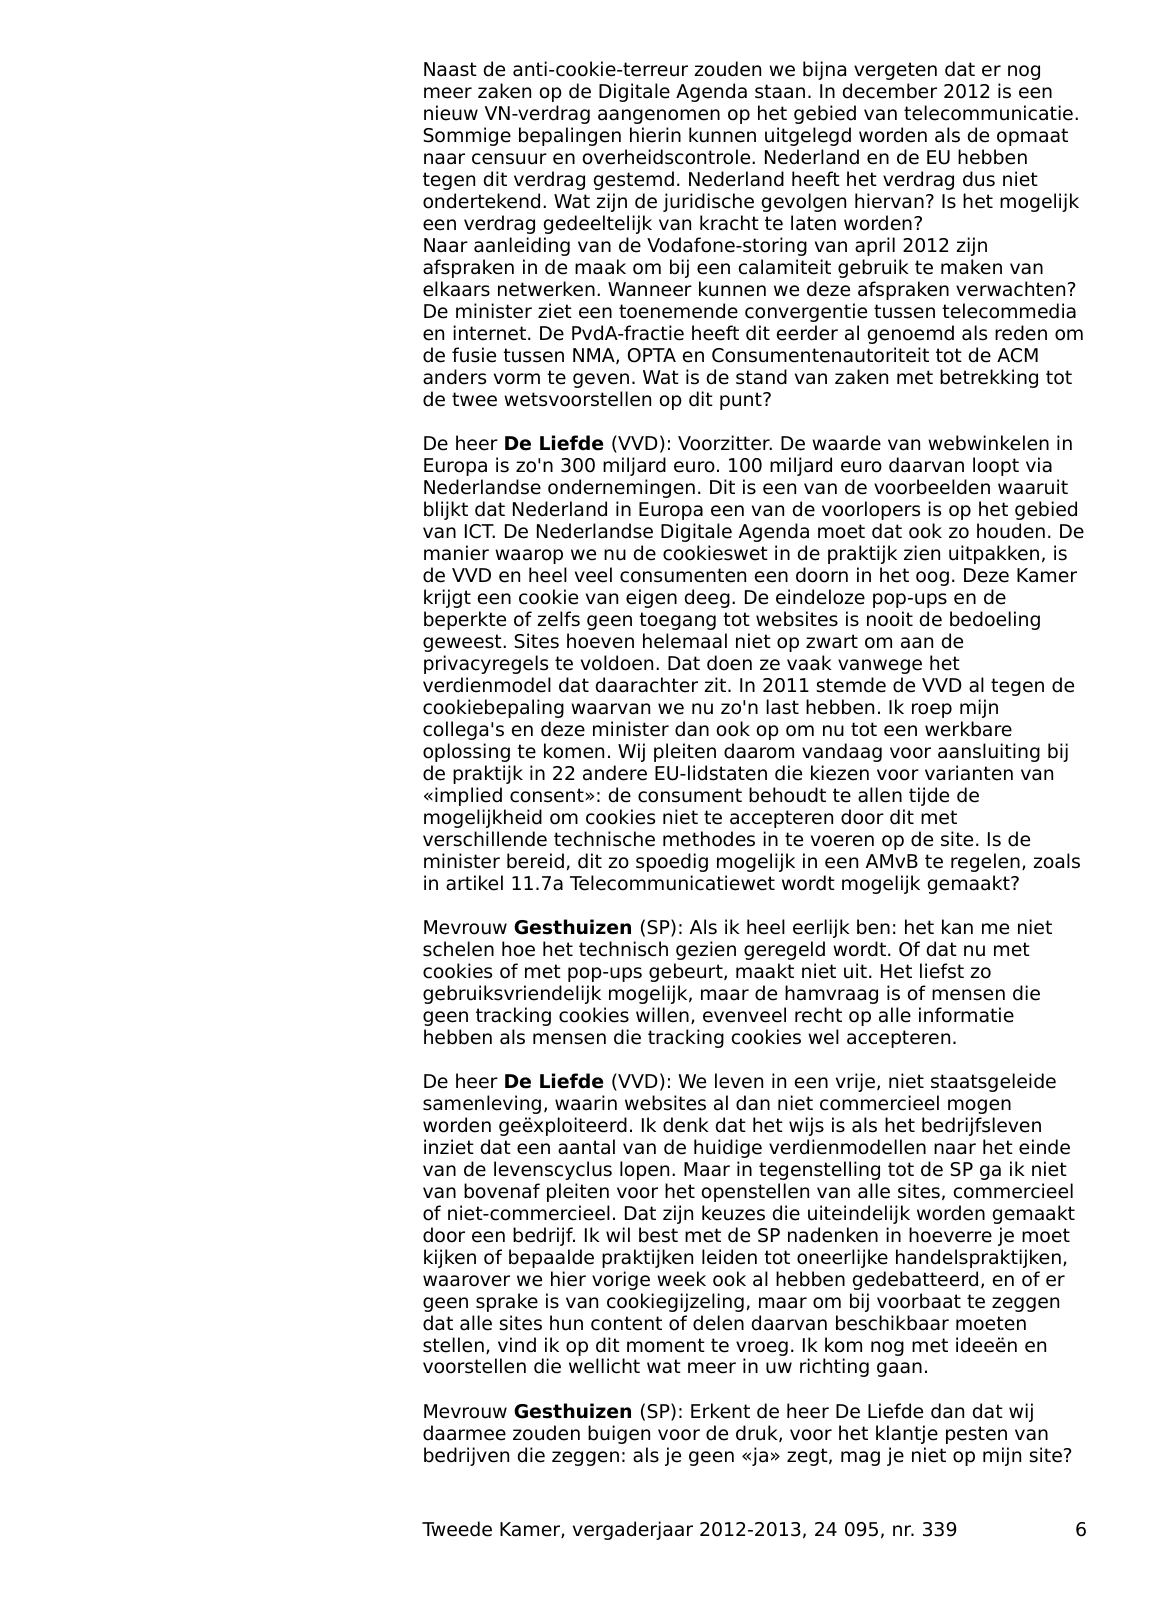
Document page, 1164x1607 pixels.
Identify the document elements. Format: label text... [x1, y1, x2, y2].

text Naast de anti-cookie-terreur zouden we bijna vergeten dat er nog meer zaken op de Digitale Agenda staan. In december 2012 is een nieuw VN-verdrag aangenomen op het gebied van telecommunicatie. Sommige bepalingen hierin kunnen uitgelegd worden als de opmaat naar censuur en overheidscontrole. Nederland en de EU hebben tegen dit verdrag gestemd. Nederland heeft het verdrag dus niet ondertekend. Wat zijn de juridische gevolgen hiervan? Is het mogelijk een verdrag gedeeltelijk van kracht te laten worden? [422, 59, 1087, 235]
text De heer De Liefde (VVD): We leven in een vrije, niet staatsgeleide samenleving, waarin websites al dan niet commercieel mogen worden geëxploiteerd. Ik denk dat het wijs is als het bedrijfsleven inziet dat een aantal van de huidige verdienmodellen naar het einde van de levenscyclus lopen. Maar in tegenstelling tot de SP ga ik niet van bovenaf pleiten voor het openstellen van alle sites, commercieel of niet-commercieel. Dat zijn keuzes die uiteindelijk worden gemaakt door een bedrijf. Ik wil best met de SP nadenken in hoeverre je moet kijken of bepaalde praktijken leiden tot oneerlijke handelspraktijken, waarover we hier vorige week ook al hebben gedebatteerd, en of er geen sprake is van cookiegijzeling, maar om bij voorbaat te zeggen dat alle sites hun content of delen daarvan beschikbaar moeten stellen, vind ik op dit moment te vroeg. Ik kom nog met ideeën en voorstellen die wellicht wat meer in uw richting gaan. [422, 1071, 1087, 1378]
text Mevrouw Gesthuizen (SP): Erkent de heer De Liefde dan dat wij daarmee zouden buigen voor de druk, voor het klantje pesten van bedrijven die zeggen: als je geen «ja» zegt, mag je niet op mijn site? [422, 1401, 1087, 1467]
text Mevrouw Gesthuizen (SP): Als ik heel eerlijk ben: het kan me niet schelen hoe het technisch gezien geregeld wordt. Of dat nu met cookies of met pop-ups gebeurt, maakt niet uit. Het liefst zo gebruiksvriendelijk mogelijk, maar de hamvraag is of mensen die geen tracking cookies willen, evenveel recht op alle informatie hebben als mensen die tracking cookies wel accepteren. [422, 917, 1087, 1048]
text De minister ziet een toenemende convergentie tussen telecommedia en internet. De PvdA-fractie heeft dit eerder al genoemd als reden om de fusie tussen NMA, OPTA en Consumentenautoriteit tot de ACM anders vorm te geven. Wat is de stand van zaken met betrekking tot de twee wetsvoorstellen op dit punt? [422, 301, 1087, 411]
text Naar aanleiding van de Vodafone-storing van april 2012 zijn afspraken in de maak om bij een calamiteit gebruik te maken van elkaars netwerken. Wanneer kunnen we deze afspraken verwachten? [422, 235, 1087, 301]
text De heer De Liefde (VVD): Voorzitter. De waarde van webwinkelen in Europa is zo'n 300 miljard euro. 100 miljard euro daarvan loopt via Nederlandse ondernemingen. Dit is een van de voorbeelden waaruit blijkt dat Nederland in Europa een van de voorlopers is op het gebied van ICT. De Nederlandse Digitale Agenda moet dat ook zo houden. De manier waarop we nu de cookieswet in de praktijk zien uitpakken, is de VVD en heel veel consumenten een doorn in het oog. Deze Kamer krijgt een cookie van eigen deeg. De eindeloze pop-ups en de beperkte of zelfs geen toegang tot websites is nooit de bedoeling geweest. Sites hoeven helemaal niet op zwart om aan de privacyregels te voldoen. Dat doen ze vaak vanwege het verdienmodel dat daarachter zit. In 2011 stemde de VVD al tegen de cookiebepaling waarvan we nu zo'n last hebben. Ik roep mijn collega's en deze minister dan ook op om nu tot een werkbare oplossing te komen. Wij pleiten daarom vandaag voor aansluiting bij de praktijk in 22 andere EU-lidstaten die kiezen voor varianten van «implied consent»: de consument behoudt te allen tijde de mogelijkheid om cookies niet te accepteren door dit met verschillende technische methodes in te voeren op de site. Is de minister bereid, dit zo spoedig mogelijk in een AMvB te regelen, zoals in artikel 11.7a Telecommunicatiewet wordt mogelijk gemaakt? [422, 433, 1087, 894]
